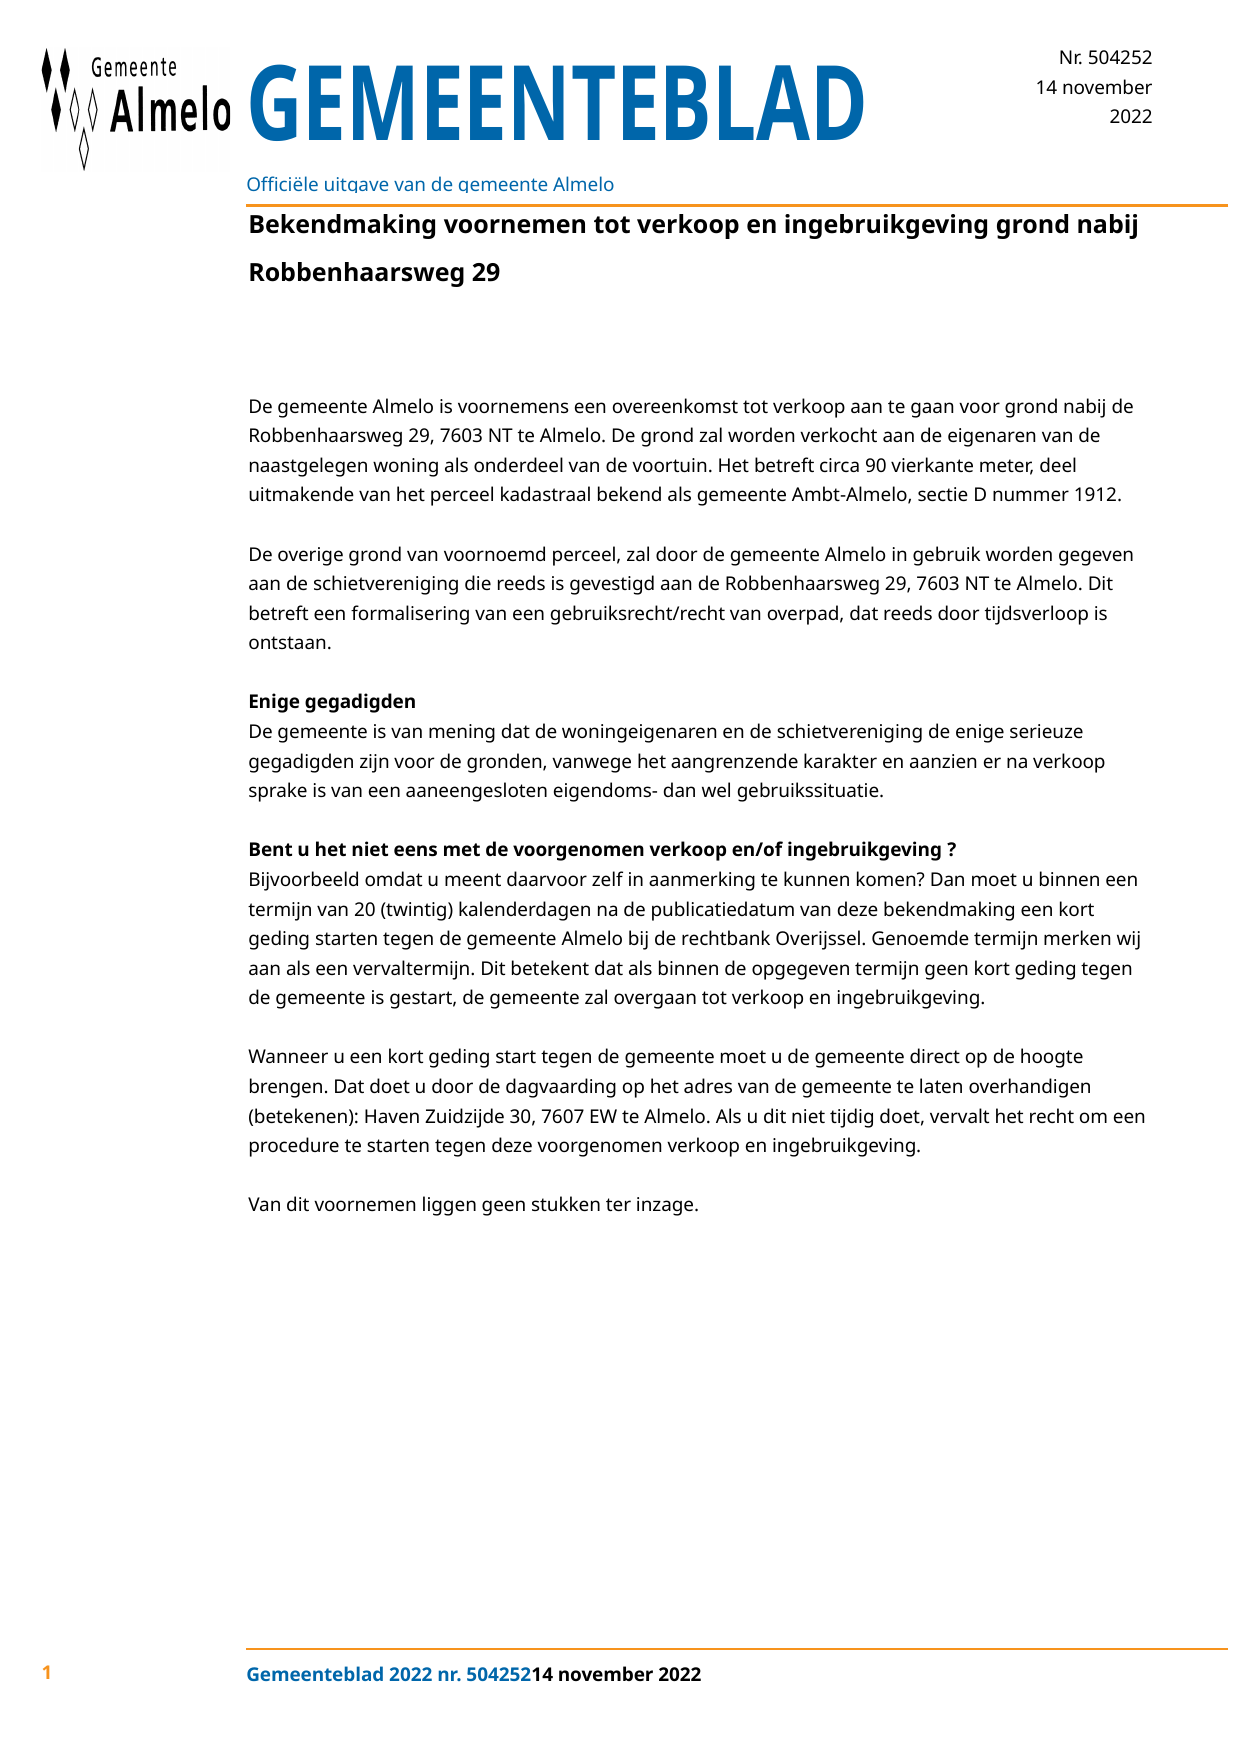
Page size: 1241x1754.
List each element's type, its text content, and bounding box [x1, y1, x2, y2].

picture [41, 47, 231, 172]
text De overige grond van voornoemd perceel, zal door de gemeente Almelo in gebruik worden gegeven aan de schietvereniging die reeds is gevestigd aan de Robbenhaarsweg 29, 7603 NT te Almelo. Dit betreft een formalisering van een gebruiksrecht/recht van overpad, dat reeds door tijdsverloop is ontstaan. [248, 541, 1152, 655]
text Enige gegadigden [248, 689, 1152, 714]
text Bijvoorbeeld omdat u meent daarvoor zelf in aanmerking te kunnen komen? Dan moet u binnen een termijn van 20 (twintig) kalenderdagen na de publicatiedatum van deze bekendmaking een kort geding starten tegen de gemeente Almelo bij de rechtbank Overijssel. Genoemde termijn merken wij aan als een vervaltermijn. Dit betekent dat als binnen de opgegeven termijn geen kort geding tegen de gemeente is gestart, de gemeente zal overgaan tot verkoop en ingebruikgeving. [248, 866, 1152, 1010]
text De gemeente is van mening dat de woningeigenaren en de schietvereniging de enige serieuze gegadigden zijn voor de gronden, vanwege het aangrenzende karakter en aanzien er na verkoop sprake is van een aaneengesloten eigendoms- dan wel gebruikssituatie. [248, 718, 1152, 803]
text Bekendmaking voornemen tot verkoop en ingebruikgeving grond nabij Robbenhaarsweg 29 [248, 207, 1152, 288]
text Van dit voornemen liggen geen stukken ter inzage. [248, 1192, 1152, 1217]
text Wanneer u een kort geding start tegen de gemeente moet u de gemeente direct op de hoogte brengen. Dat doet u door de dagvaarding op het adres van de gemeente te laten overhandigen (betekenen): Haven Zuidzijde 30, 7607 EW te Almelo. Als u dit niet tijdig doet, vervalt het recht om een procedure te starten tegen deze voorgenomen verkoop en ingebruikgeving. [248, 1044, 1152, 1158]
text Bent u het niet eens met de voorgenomen verkoop en/of ingebruikgeving ? [248, 837, 1152, 862]
text De gemeente Almelo is voornemens een overeenkomst tot verkoop aan te gaan voor grond nabij de Robbenhaarsweg 29, 7603 NT te Almelo. De grond zal worden verkocht aan de eigenaren van de naastgelegen woning als onderdeel van de voortuin. Het betreft circa 90 vierkante meter, deel uitmakende van het perceel kadastraal bekend als gemeente Ambt-Almelo, sectie D nummer 1912. [248, 393, 1152, 507]
